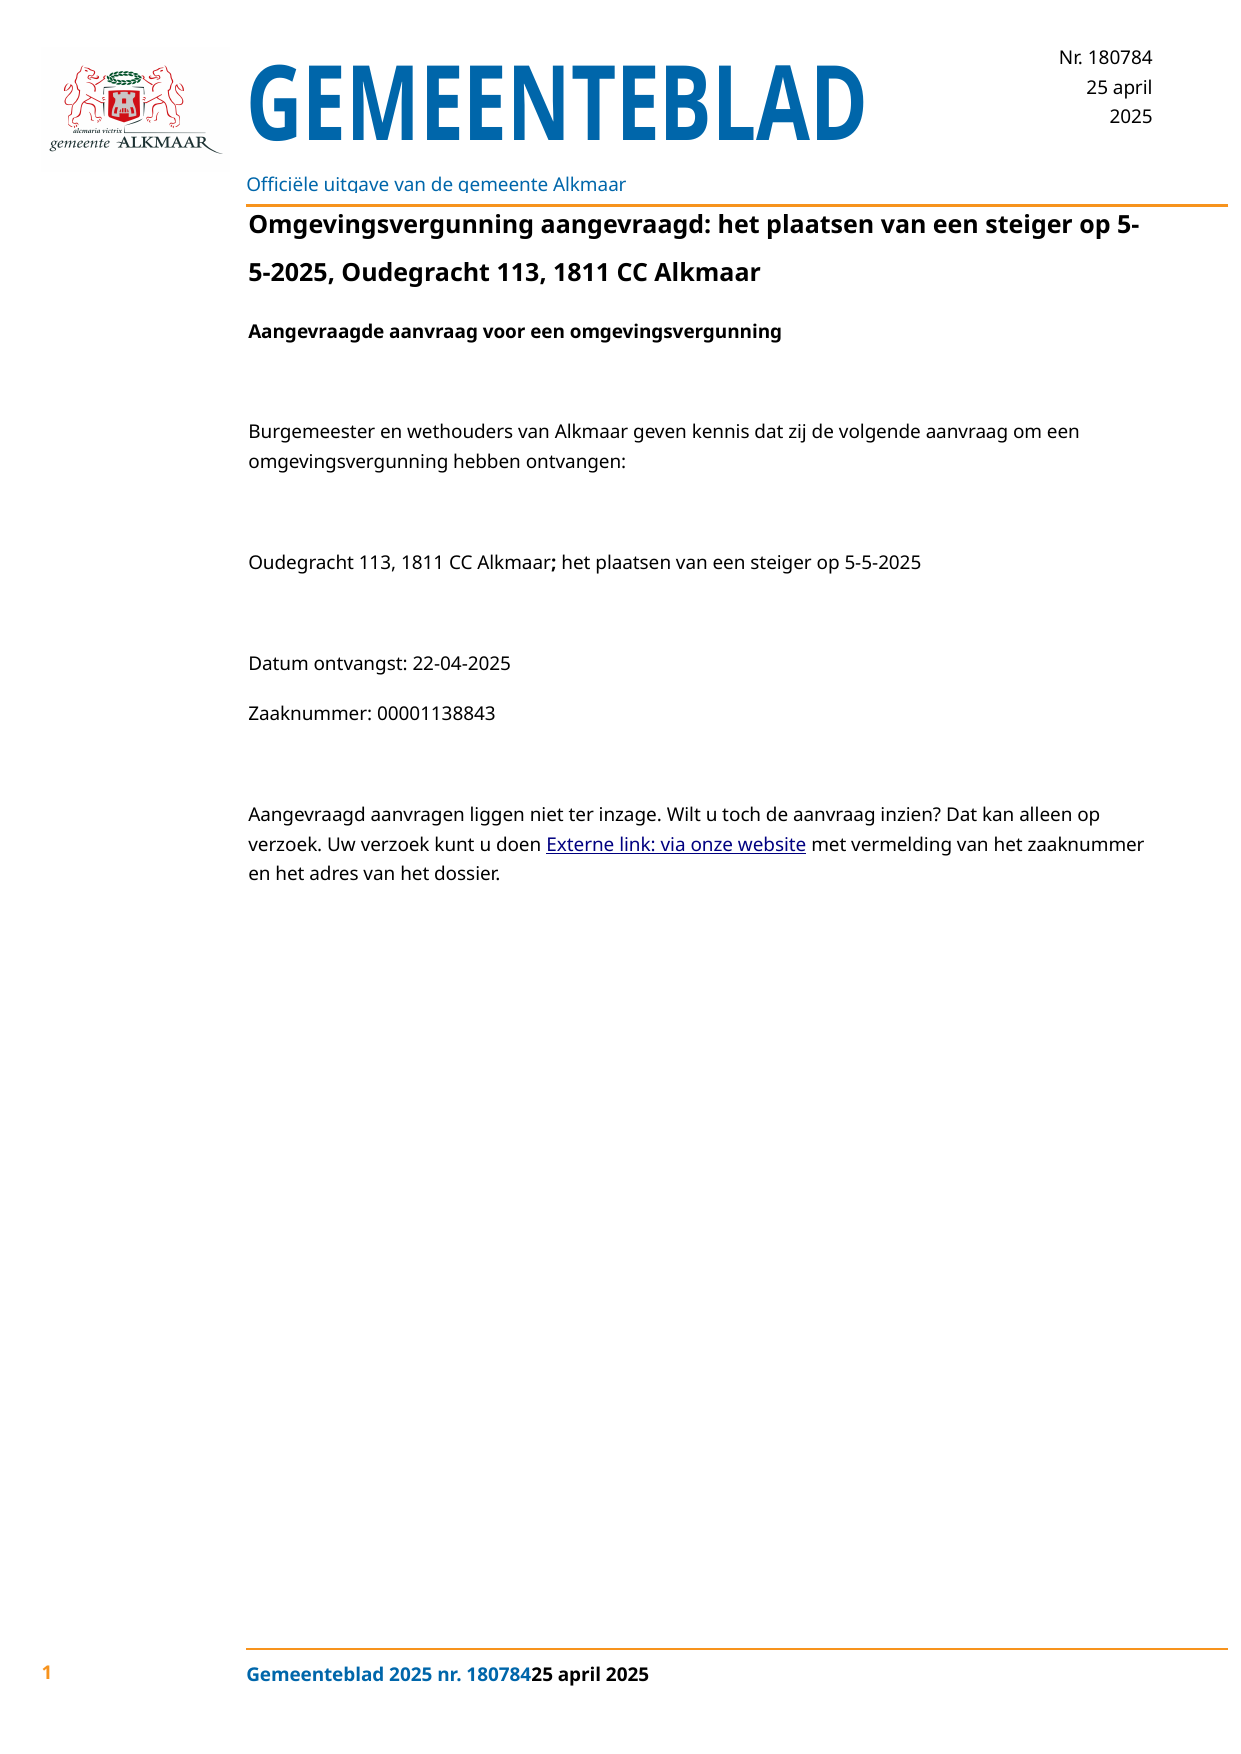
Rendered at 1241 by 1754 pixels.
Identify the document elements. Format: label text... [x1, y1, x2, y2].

text Zaaknummer: 00001138843 [248, 700, 1152, 726]
text Oudegracht 113, 1811 CC Alkmaar; het plaatsen van een steiger op 5-5-2025 [248, 549, 1152, 575]
text Burgemeester en wethouders van Alkmaar geven kennis dat zij de volgende aanvraag om een omgevingsvergunning hebben ontvangen: [248, 419, 1152, 474]
text Aangevraagd aanvragen liggen niet ter inzage. Wilt u toch de aanvraag inzien? Dat kan alleen op verzoek. Uw verzoek kunt u doen Externe link: via onze website met vermelding van het zaaknummer en het adres van het dossier. [248, 801, 1152, 886]
picture [41, 47, 231, 172]
text Aangevraagde aanvraag voor een omgevingsvergunning [248, 318, 1152, 344]
text Omgevingsvergunning aangevraagd: het plaatsen van een steiger op 5-5-2025, Oudegracht 113, 1811 CC Alkmaar [248, 207, 1152, 288]
text Datum ontvangst: 22-04-2025 [248, 650, 1152, 676]
